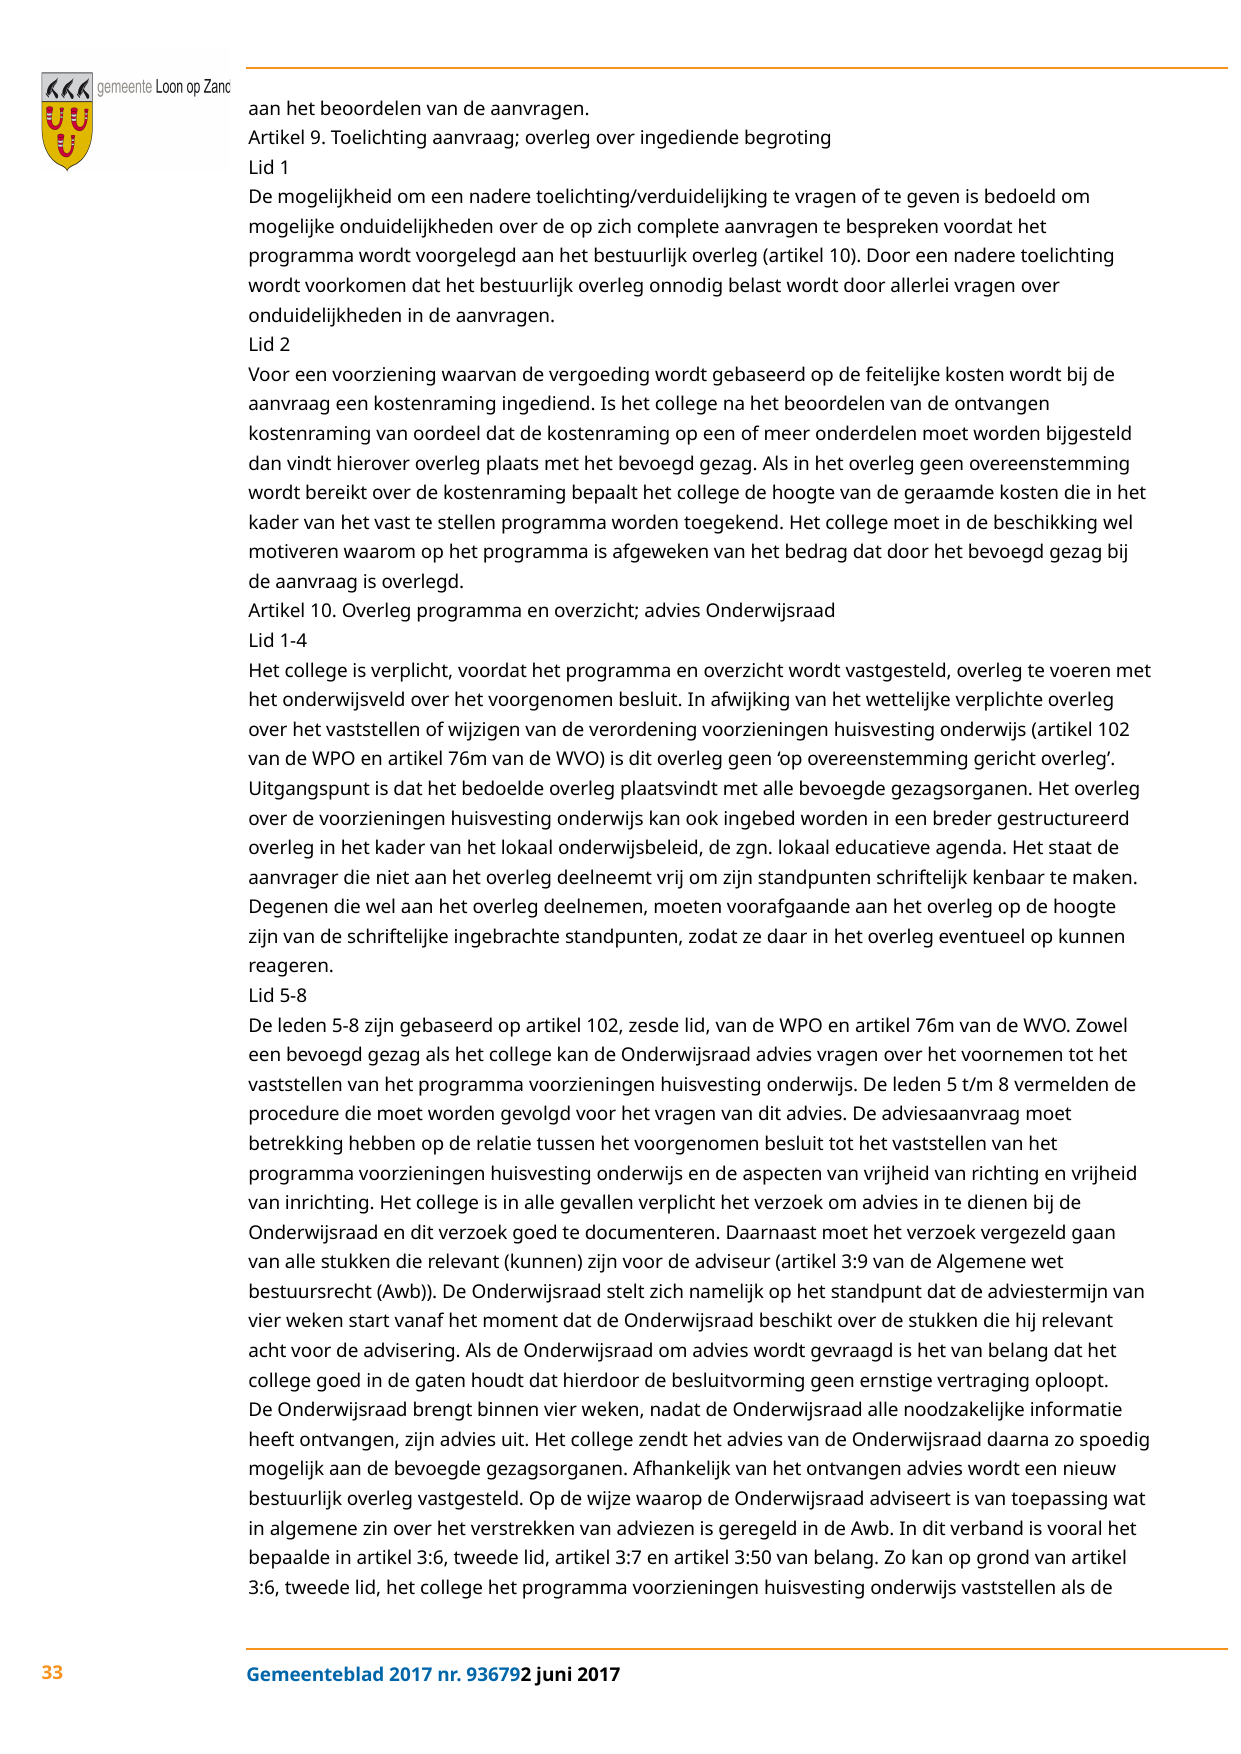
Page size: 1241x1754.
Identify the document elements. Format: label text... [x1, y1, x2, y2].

text Voor een voorziening waarvan de vergoeding wordt gebaseerd op de feitelijke kosten wordt bij de aanvraag een kostenraming ingediend. Is het college na het beoordelen van de ontvangen kostenraming van oordeel dat de kostenraming op een of meer onderdelen moet worden bijgesteld dan vindt hierover overleg plaats met het bevoegd gezag. Als in het overleg geen overeenstemming wordt bereikt over de kostenraming bepaalt het college de hoogte van de geraamde kosten die in het kader van het vast te stellen programma worden toegekend. Het college moet in de beschikking wel motiveren waarom op het programma is afgeweken van het bedrag dat door het bevoegd gezag bij de aanvraag is overlegd. [248, 361, 1152, 594]
text De Onderwijsraad brengt binnen vier weken, nadat de Onderwijsraad alle noodzakelijke informatie heeft ontvangen, zijn advies uit. Het college zendt het advies van de Onderwijsraad daarna zo spoedig mogelijk aan de bevoegde gezagsorganen. Afhankelijk van het ontvangen advies wordt een nieuw bestuurlijk overleg vastgesteld. Op de wijze waarop de Onderwijsraad adviseert is van toepassing wat in algemene zin over het verstrekken van adviezen is geregeld in de Awb. In dit verband is vooral het bepaalde in artikel 3:6, tweede lid, artikel 3:7 en artikel 3:50 van belang. Zo kan op grond van artikel 3:6, tweede lid, het college het programma voorzieningen huisvesting onderwijs vaststellen als de [248, 1396, 1152, 1600]
text De leden 5-8 zijn gebaseerd op artikel 102, zesde lid, van de WPO en artikel 76m van de WVO. Zowel een bevoegd gezag als het college kan de Onderwijsraad advies vragen over het voornemen tot het vaststellen van het programma voorzieningen huisvesting onderwijs. De leden 5 t/m 8 vermelden de procedure die moet worden gevolgd voor het vragen van dit advies. De adviesaanvraag moet betrekking hebben op de relatie tussen het voorgenomen besluit tot het vaststellen van het programma voorzieningen huisvesting onderwijs en de aspecten van vrijheid van richting en vrijheid van inrichting. Het college is in alle gevallen verplicht het verzoek om advies in te dienen bij de Onderwijsraad en dit verzoek goed te documenteren. Daarnaast moet het verzoek vergezeld gaan van alle stukken die relevant (kunnen) zijn voor de adviseur (artikel 3:9 van de Algemene wet bestuursrecht (Awb)). De Onderwijsraad stelt zich namelijk op het standpunt dat de adviestermijn van vier weken start vanaf het moment dat de Onderwijsraad beschikt over de stukken die hij relevant acht voor de advisering. Als de Onderwijsraad om advies wordt gevraagd is het van belang dat het college goed in de gaten houdt dat hierdoor de besluitvorming geen ernstige vertraging oploopt. [248, 1012, 1152, 1393]
text Artikel 10. Overleg programma en overzicht; advies Onderwijsraad [248, 598, 1152, 623]
text Lid 2 [248, 331, 1152, 357]
text Artikel 9. Toelichting aanvraag; overleg over ingediende begroting [248, 124, 1152, 150]
text Het college is verplicht, voordat het programma en overzicht wordt vastgesteld, overleg te voeren met het onderwijsveld over het voorgenomen besluit. In afwijking van het wettelijke verplichte overleg over het vaststellen of wijzigen van de verordening voorzieningen huisvesting onderwijs (artikel 102 van de WPO en artikel 76m van de WVO) is dit overleg geen ‘op overeenstemming gericht overleg’. Uitgangspunt is dat het bedoelde overleg plaatsvindt met alle bevoegde gezagsorganen. Het overleg over de voorzieningen huisvesting onderwijs kan ook ingebed worden in een breder gestructureerd overleg in het kader van het lokaal onderwijsbeleid, de zgn. lokaal educatieve agenda. Het staat de aanvrager die niet aan het overleg deelneemt vrij om zijn standpunten schriftelijk kenbaar te maken. Degenen die wel aan het overleg deelnemen, moeten voorafgaande aan het overleg op de hoogte zijn van de schriftelijke ingebrachte standpunten, zodat ze daar in het overleg eventueel op kunnen reageren. [248, 657, 1152, 978]
text aan het beoordelen van de aanvragen. [248, 95, 1152, 121]
text De mogelijkheid om een nadere toelichting/verduidelijking te vragen of te geven is bedoeld om mogelijke onduidelijkheden over de op zich complete aanvragen te bespreken voordat het programma wordt voorgelegd aan het bestuurlijk overleg (artikel 10). Door een nadere toelichting wordt voorkomen dat het bestuurlijk overleg onnodig belast wordt door allerlei vragen over onduidelijkheden in de aanvragen. [248, 183, 1152, 328]
text Lid 1-4 [248, 627, 1152, 653]
text Lid 5-8 [248, 982, 1152, 1008]
text Lid 1 [248, 154, 1152, 180]
picture [41, 47, 231, 172]
